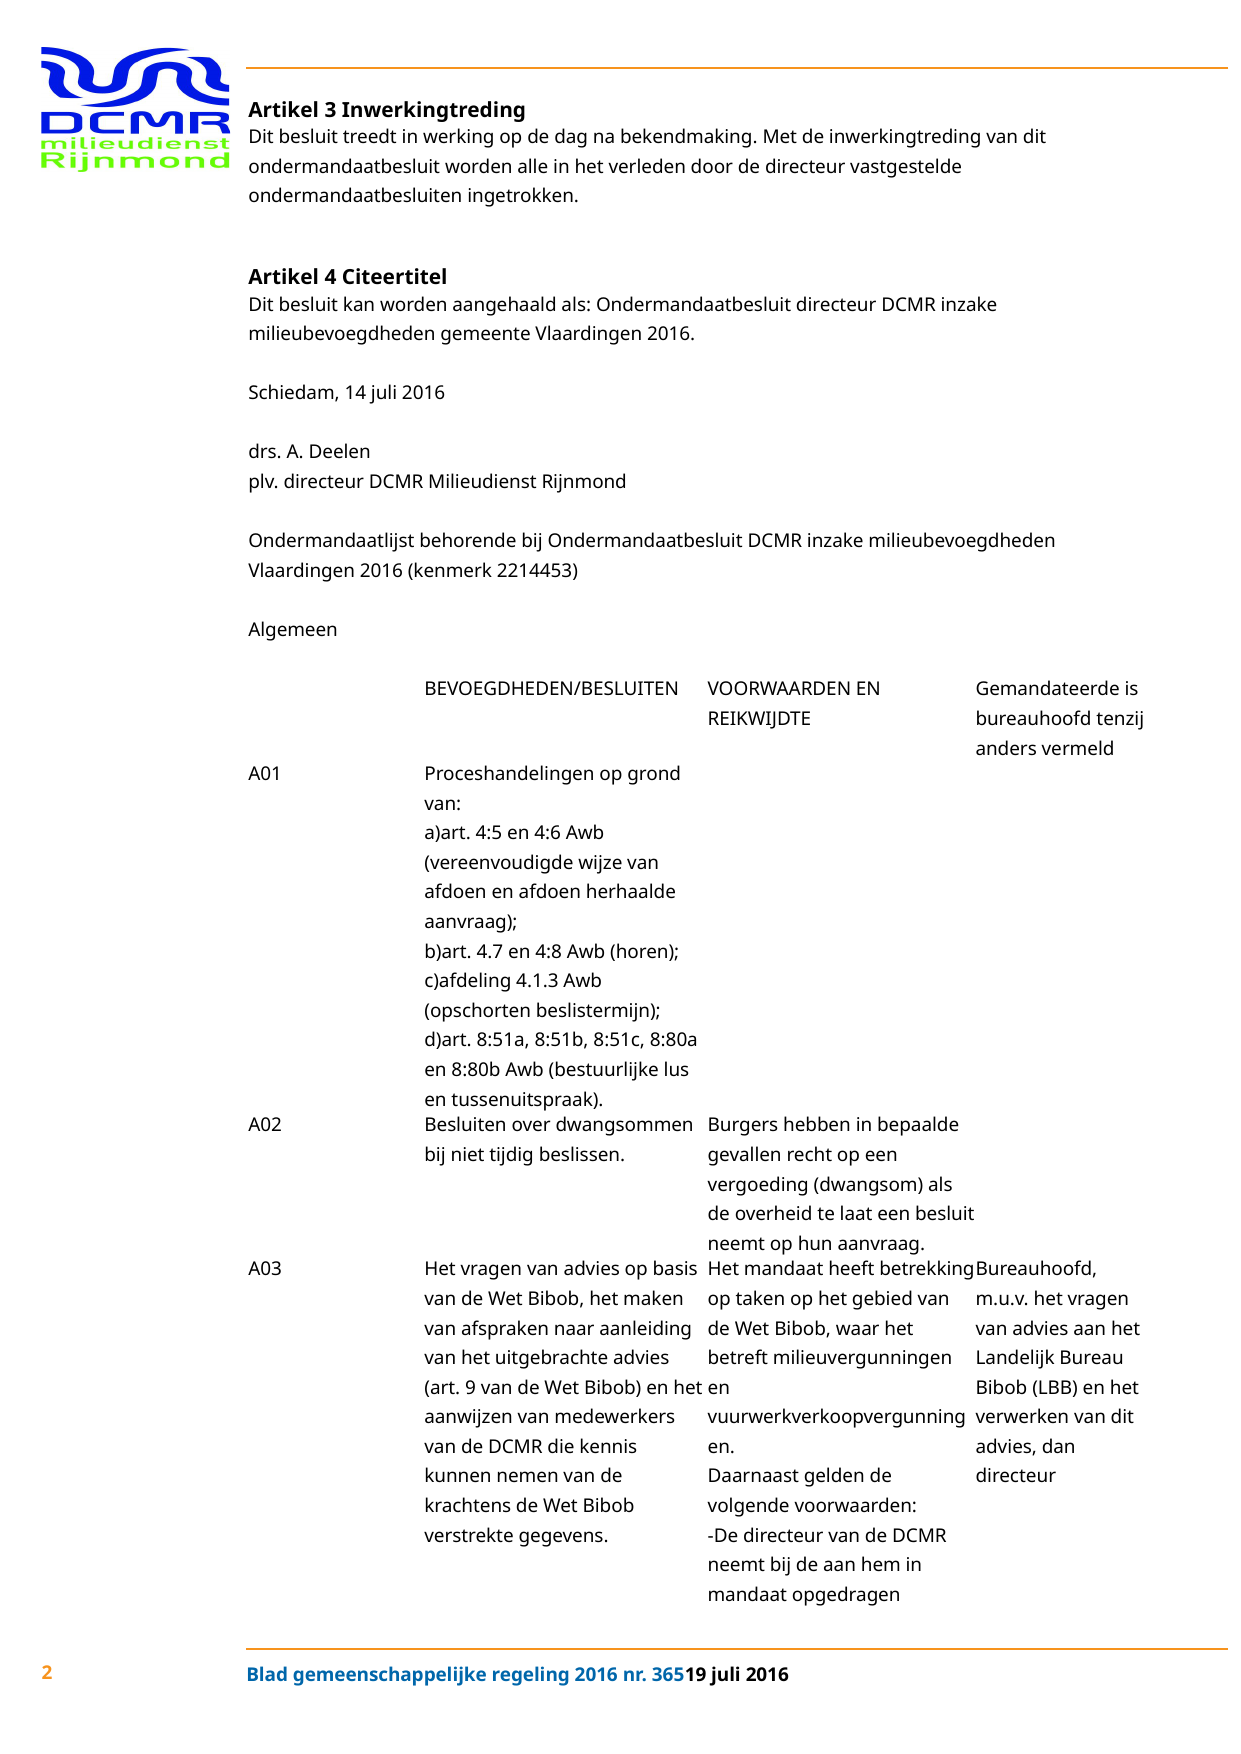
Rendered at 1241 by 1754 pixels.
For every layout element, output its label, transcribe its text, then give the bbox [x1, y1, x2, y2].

table_header VOORWAARDEN EN REIKWIJDTE [708, 676, 975, 760]
table_cell A03 [248, 1256, 424, 1607]
text Dit besluit treedt in werking op de dag na bekendmaking. Met de inwerkingtreding van dit ondermandaatbesluit worden alle in het verleden door de directeur vastgestelde ondermandaatbesluiten ingetrokken. [248, 123, 1152, 208]
table_header [248, 676, 424, 760]
text plv. directeur DCMR Milieudienst Rijnmond [248, 468, 1152, 494]
text Schiedam, 14 juli 2016 [248, 379, 1152, 405]
table_cell [975, 760, 1152, 1112]
table_cell Burgers hebben in bepaalde gevallen recht op een vergoeding (dwangsom) als de overheid te laat een besluit neemt op hun aanvraag. [708, 1112, 975, 1256]
text Ondermandaatlijst behorende bij Ondermandaatbesluit DCMR inzake milieubevoegdheden Vlaardingen 2016 (kenmerk 2214453) [248, 527, 1152, 583]
text Artikel 3 Inwerkingtreding [248, 95, 1152, 123]
table_cell A02 [248, 1112, 424, 1256]
table_cell Besluiten over dwangsommen bij niet tijdig beslissen. [424, 1112, 707, 1256]
table_cell Het mandaat heeft betrekking op taken op het gebied van de Wet Bibob, waar het betreft milieuvergunningen en vuurwerkverkoopvergunningen. Daarnaast gelden de volgende voorwaarden: -De directeur van de DCMR neemt bij de aan hem in mandaat opgedragen [708, 1256, 975, 1607]
table_cell Bureauhoofd, m.u.v. het vragen van advies aan het Landelijk Bureau Bibob (LBB) en het verwerken van dit advies, dan directeur [975, 1256, 1152, 1607]
text Dit besluit kan worden aangehaald als: Ondermandaatbesluit directeur DCMR inzake milieubevoegdheden gemeente Vlaardingen 2016. [248, 291, 1152, 346]
text Artikel 4 Citeertitel [248, 262, 1152, 291]
table_header Gemandateerde is bureauhoofd tenzij anders vermeld [975, 676, 1152, 760]
table_cell Proceshandelingen op grond van: a)art. 4:5 en 4:6 Awb (vereenvoudigde wijze van afdoen en afdoen herhaalde aanvraag); b)art. 4.7 en 4:8 Awb (horen); c)afdeling 4.1.3 Awb (opschorten beslistermijn); d)art. 8:51a, 8:51b, 8:51c, 8:80a en 8:80b Awb (bestuurlijke lus en tussenuitspraak). [424, 760, 707, 1112]
text drs. A. Deelen [248, 439, 1152, 464]
text Algemeen [248, 616, 1152, 642]
table_cell [975, 1112, 1152, 1256]
picture [41, 47, 231, 172]
table_cell A01 [248, 760, 424, 1112]
table_cell [708, 760, 975, 1112]
table_cell Het vragen van advies op basis van de Wet Bibob, het maken van afspraken naar aanleiding van het uitgebrachte advies (art. 9 van de Wet Bibob) en het aanwijzen van medewerkers van de DCMR die kennis kunnen nemen van de krachtens de Wet Bibob verstrekte gegevens. [424, 1256, 707, 1607]
table_header BEVOEGDHEDEN/BESLUITEN [424, 676, 707, 760]
